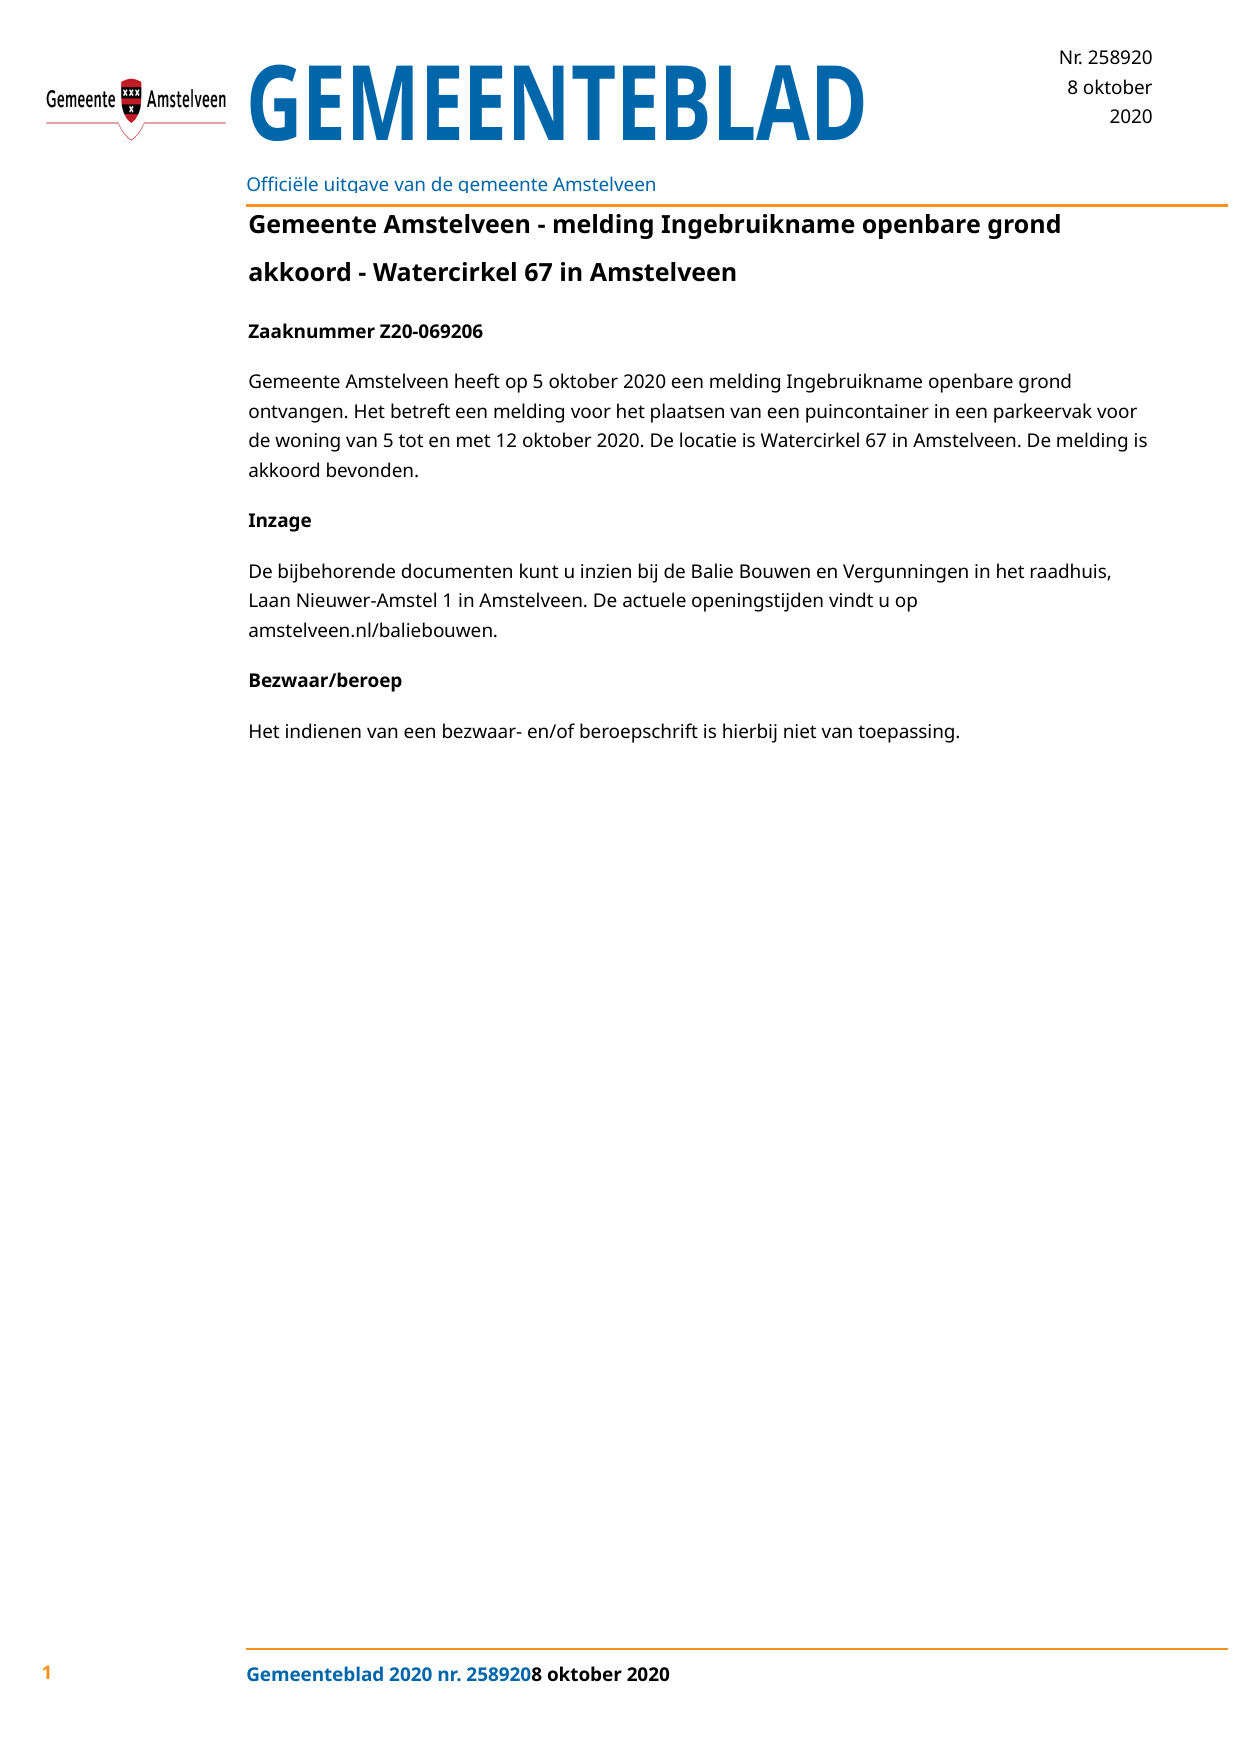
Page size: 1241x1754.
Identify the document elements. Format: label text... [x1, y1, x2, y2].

text De bijbehorende documenten kunt u inzien bij de Balie Bouwen en Vergunningen in het raadhuis, Laan Nieuwer-Amstel 1 in Amstelveen. De actuele openingstijden vindt u op amstelveen.nl/baliebouwen. [248, 558, 1152, 643]
text Inzage [248, 507, 1152, 533]
text Zaaknummer Z20-069206 [248, 318, 1152, 344]
text Bezwaar/beroep [248, 667, 1152, 693]
text Het indienen van een bezwaar- en/of beroepschrift is hierbij niet van toepassing. [248, 718, 1152, 744]
text Gemeente Amstelveen heeft op 5 oktober 2020 een melding Ingebruikname openbare grond ontvangen. Het betreft een melding voor het plaatsen van een puincontainer in een parkeervak voor de woning van 5 tot en met 12 oktober 2020. De locatie is Watercirkel 67 in Amstelveen. De melding is akkoord bevonden. [248, 368, 1152, 483]
text Gemeente Amstelveen - melding Ingebruikname openbare grond akkoord - Watercirkel 67 in Amstelveen [248, 207, 1152, 288]
picture [41, 47, 231, 172]
